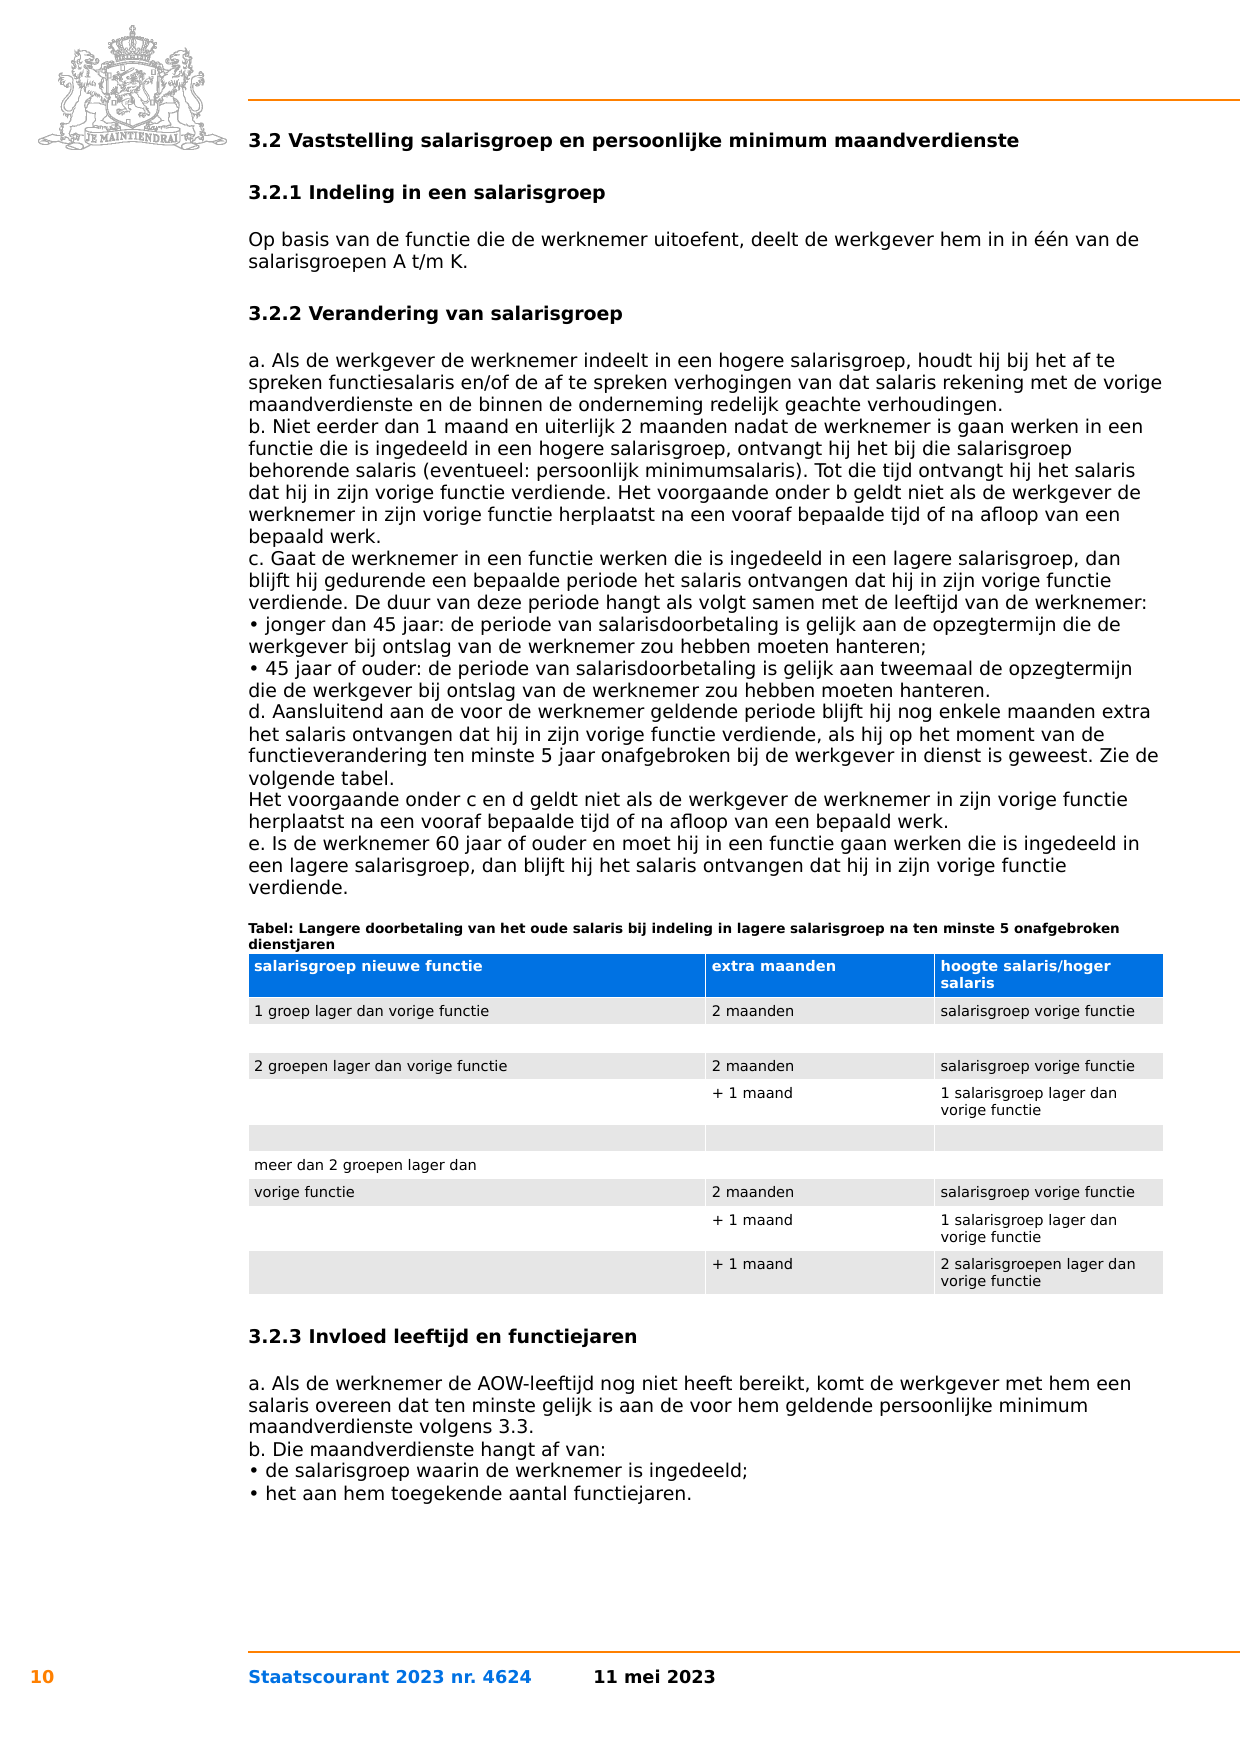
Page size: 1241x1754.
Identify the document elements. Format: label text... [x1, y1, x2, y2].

text • jonger dan 45 jaar: de periode van salarisdoorbetaling is gelijk aan de opzegtermijn die de werkgever bij ontslag van de werknemer zou hebben moeten hanteren; [248, 613, 1163, 657]
table_header Tabel: Langere doorbetaling van het oude salaris bij indeling in lagere salarisgroep na ten minste 5 onafgebroken dienstjaren [248, 921, 1163, 953]
table_cell vorige functie [249, 1179, 705, 1206]
table_cell salarisgroep vorige functie [935, 1053, 1163, 1079]
table_cell 2 salarisgroepen lager dan vorige functie [935, 1251, 1163, 1294]
table_cell 2 maanden [706, 1053, 934, 1079]
table_cell + 1 maand [706, 1080, 934, 1123]
table_cell hoogte salaris/hoger salaris [935, 954, 1163, 997]
table_cell meer dan 2 groepen lager dan [249, 1152, 705, 1178]
table_cell [249, 1025, 705, 1052]
text Op basis van de functie die de werknemer uitoefent, deelt de werkgever hem in in één van de salarisgroepen A t/m K. [248, 229, 1163, 273]
text a. Als de werknemer de AOW-leeftijd nog niet heeft bereikt, komt de werkgever met hem een salaris overeen dat ten minste gelijk is aan de voor hem geldende persoonlijke minimum maandverdienste volgens 3.3. [248, 1372, 1163, 1438]
picture [38, 25, 227, 150]
table_cell [935, 1152, 1163, 1178]
table_cell + 1 maand [706, 1207, 934, 1250]
text b. Niet eerder dan 1 maand en uiterlijk 2 maanden nadat de werknemer is gaan werken in een functie die is ingedeeld in een hogere salarisgroep, ontvangt hij het bij die salarisgroep behorende salaris (eventueel: persoonlijk minimumsalaris). Tot die tijd ontvangt hij het salaris dat hij in zijn vorige functie verdiende. Het voorgaande onder b geldt niet als de werkgever de werknemer in zijn vorige functie herplaatst na een vooraf bepaalde tijd of na afloop van een bepaald werk. [248, 416, 1163, 548]
text c. Gaat de werknemer in een functie werken die is ingedeeld in een lagere salarisgroep, dan blijft hij gedurende een bepaalde periode het salaris ontvangen dat hij in zijn vorige functie verdiende. De duur van deze periode hangt als volgt samen met de leeftijd van de werknemer: [248, 548, 1163, 613]
table_cell 1 salarisgroep lager dan vorige functie [935, 1207, 1163, 1250]
table_cell 1 salarisgroep lager dan vorige functie [935, 1080, 1163, 1123]
table_cell [706, 1152, 934, 1178]
table_cell salarisgroep vorige functie [935, 1179, 1163, 1206]
table_cell [249, 1080, 705, 1123]
table_cell + 1 maand [706, 1251, 934, 1294]
table_cell 2 groepen lager dan vorige functie [249, 1053, 705, 1079]
table_cell [706, 1025, 934, 1052]
subtitle 3.2.3 Invloed leeftijd en functiejaren [248, 1326, 1163, 1347]
subtitle 3.2 Vaststelling salarisgroep en persoonlijke minimum maandverdienste [248, 130, 1163, 152]
table_cell extra maanden [706, 954, 934, 997]
table_cell salarisgroep vorige functie [935, 998, 1163, 1024]
subtitle 3.2.1 Indeling in een salarisgroep [248, 182, 1163, 204]
text b. Die maandverdienste hangt af van: [248, 1438, 1163, 1460]
table_cell [935, 1125, 1163, 1151]
table_cell 1 groep lager dan vorige functie [249, 998, 705, 1024]
table_cell [249, 1125, 705, 1151]
text d. Aansluitend aan de voor de werknemer geldende periode blijft hij nog enkele maanden extra het salaris ontvangen dat hij in zijn vorige functie verdiende, als hij op het moment van de functieverandering ten minste 5 jaar onafgebroken bij de werkgever in dienst is geweest. Zie de volgende tabel. [248, 701, 1163, 789]
table_cell [249, 1207, 705, 1250]
text • de salarisgroep waarin de werknemer is ingedeeld; [248, 1460, 1163, 1482]
table_cell [706, 1125, 934, 1151]
table_cell salarisgroep nieuwe functie [249, 954, 705, 997]
text a. Als de werkgever de werknemer indeelt in een hogere salarisgroep, houdt hij bij het af te spreken functiesalaris en/of de af te spreken verhogingen van dat salaris rekening met de vorige maandverdienste en de binnen de onderneming redelijk geachte verhoudingen. [248, 350, 1163, 416]
text • 45 jaar of ouder: de periode van salarisdoorbetaling is gelijk aan tweemaal de opzegtermijn die de werkgever bij ontslag van de werknemer zou hebben moeten hanteren. [248, 657, 1163, 701]
subtitle 3.2.2 Verandering van salarisgroep [248, 303, 1163, 325]
text e. Is de werknemer 60 jaar of ouder en moet hij in een functie gaan werken die is ingedeeld in een lagere salarisgroep, dan blijft hij het salaris ontvangen dat hij in zijn vorige functie verdiende. [248, 833, 1163, 899]
table_cell [935, 1025, 1163, 1052]
table_cell 2 maanden [706, 1179, 934, 1206]
table_cell [249, 1251, 705, 1294]
table_cell 2 maanden [706, 998, 934, 1024]
text • het aan hem toegekende aantal functiejaren. [248, 1482, 1163, 1504]
text Het voorgaande onder c en d geldt niet als de werkgever de werknemer in zijn vorige functie herplaatst na een vooraf bepaalde tijd of na afloop van een bepaald werk. [248, 789, 1163, 833]
